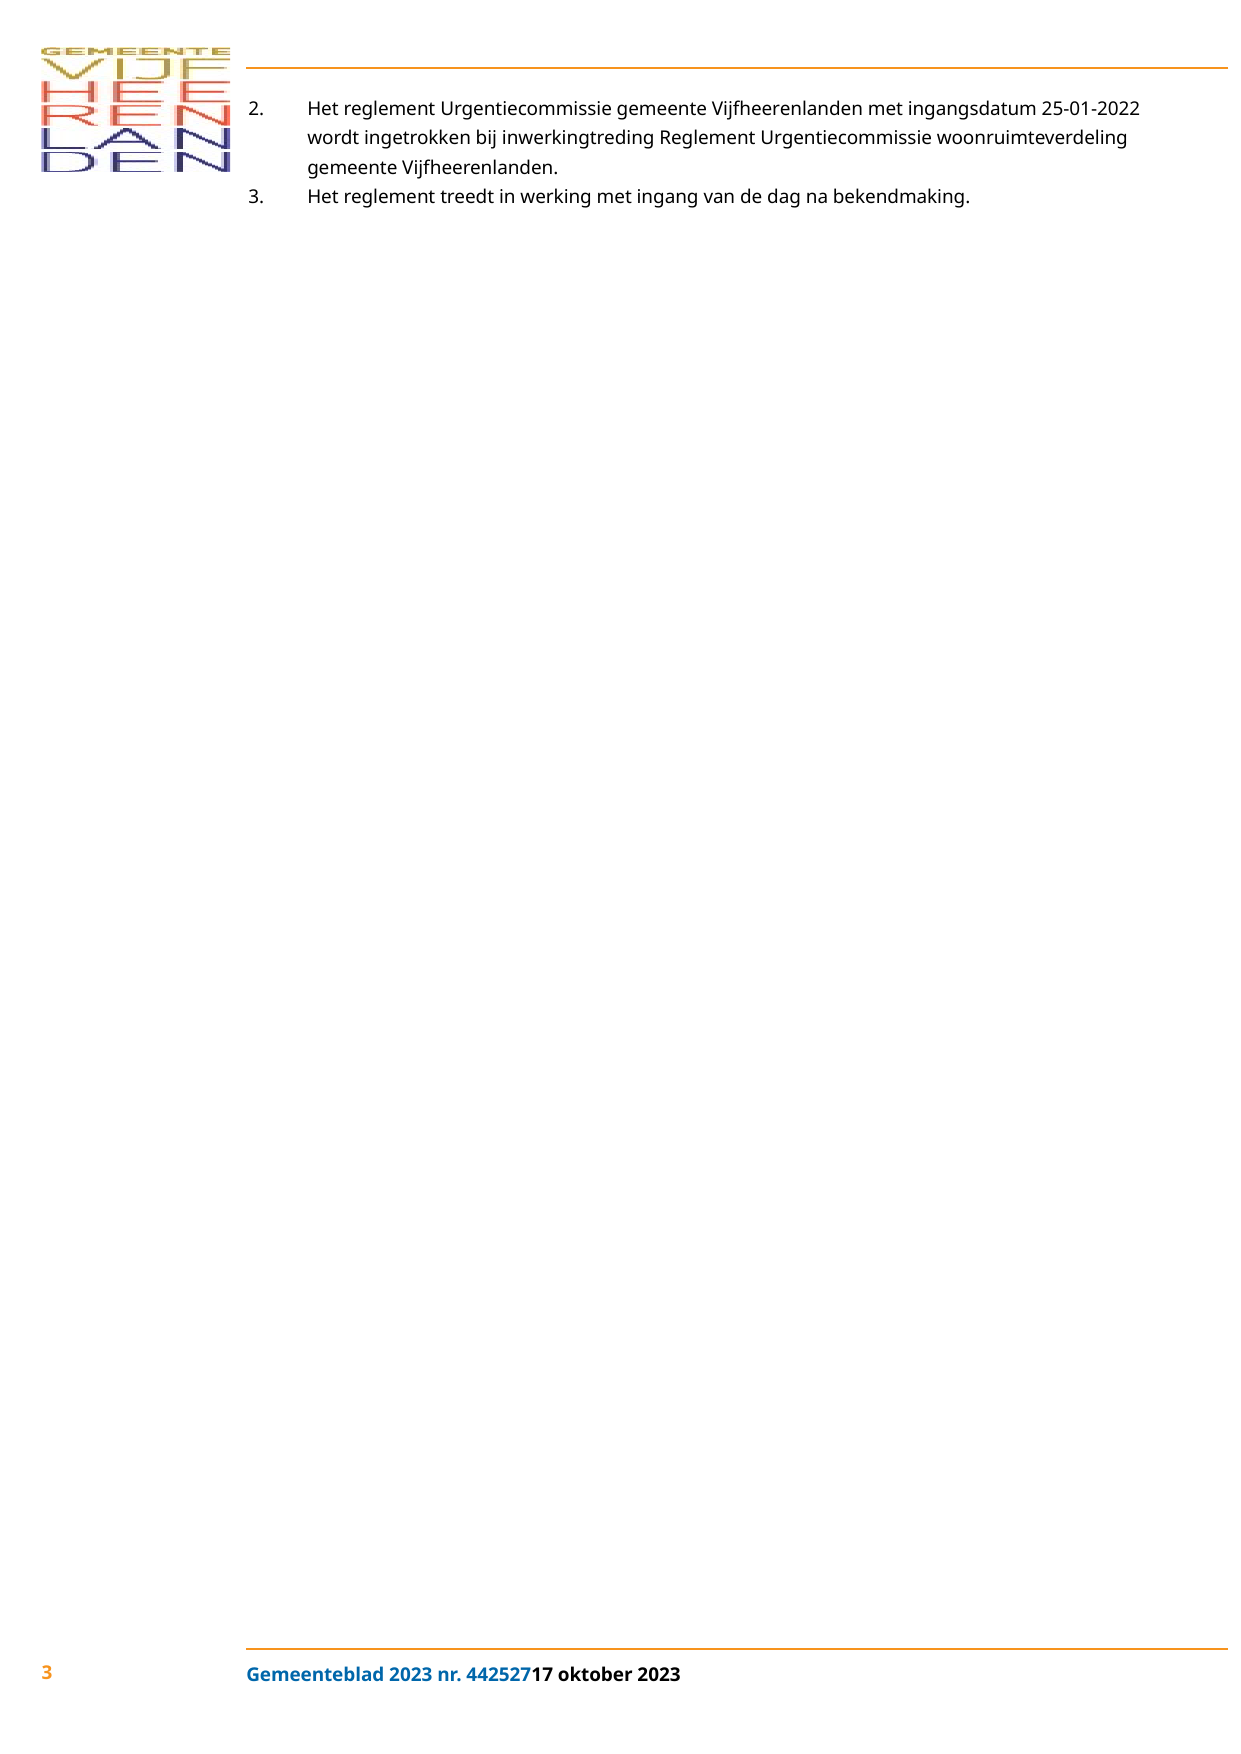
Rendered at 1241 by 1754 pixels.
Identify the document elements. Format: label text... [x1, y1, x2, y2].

picture [41, 47, 231, 172]
list Het reglement Urgentiecommissie gemeente Vijfheerenlanden met ingangsdatum 25-01-2022 wordt ingetrokken bij inwerkingtreding Reglement Urgentiecommissie woonruimteverdeling gemeente Vijfheerenlanden. [248, 95, 1152, 180]
list Het reglement treedt in werking met ingang van de dag na bekendmaking. [248, 183, 1152, 209]
